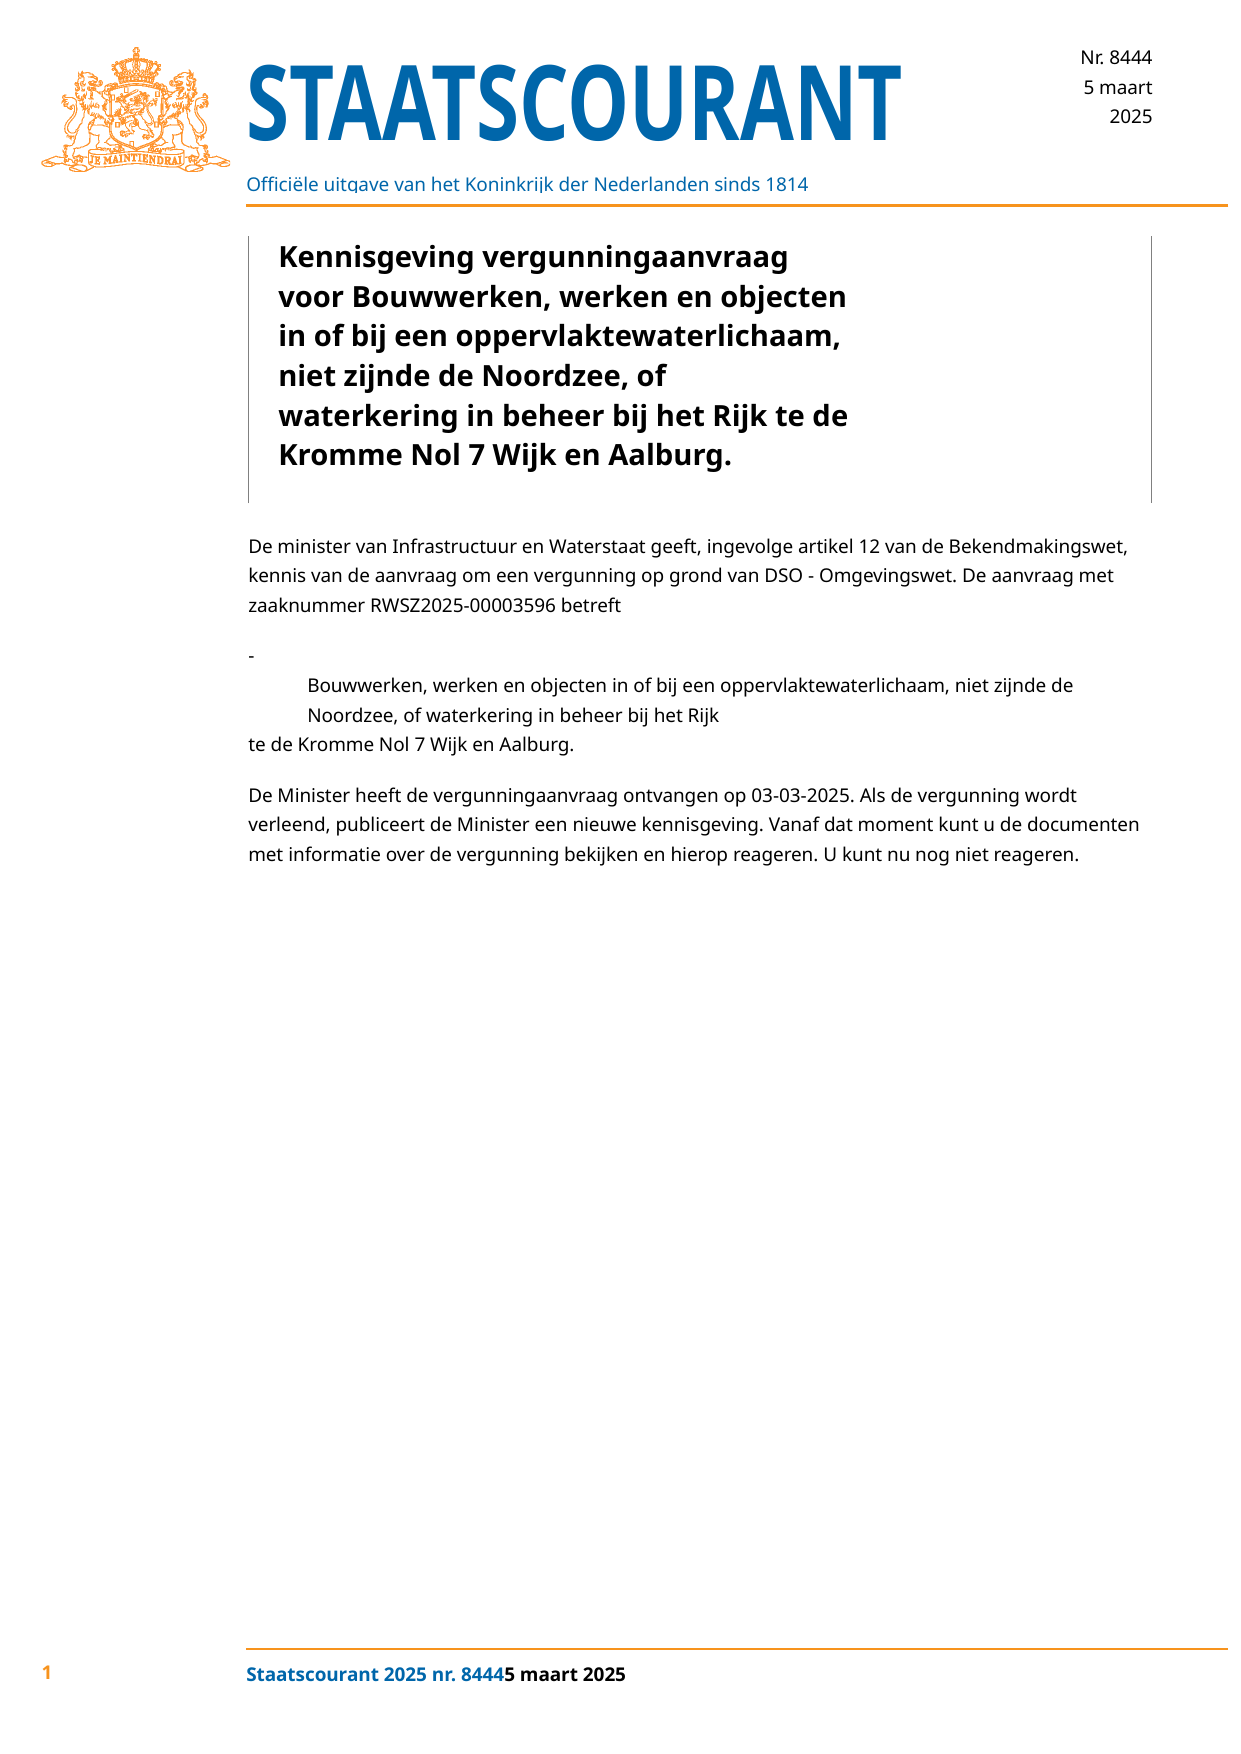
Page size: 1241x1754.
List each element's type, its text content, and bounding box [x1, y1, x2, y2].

table_header [850, 414, 1151, 503]
text De Minister heeft de vergunningaanvraag ontvangen op 03-03-2025. Als de vergunning wordt verleend, publiceert de Minister een nieuwe kennisgeving. Vanaf dat moment kunt u de documenten met informatie over de vergunning bekijken en hierop reageren. U kunt nu nog niet reageren. [248, 782, 1152, 867]
text De minister van Infrastructuur en Waterstaat geeft, ingevolge artikel 12 van de Bekendmakingswet, kennis van de aanvraag om een vergunning op grond van DSO - Omgevingswet. De aanvraag met zaaknummer RWSZ2025-00003596 betreft [248, 533, 1152, 618]
list Bouwwerken, werken en objecten in of bij een oppervlaktewaterlichaam, niet zijnde de Noordzee, of waterkering in beheer bij het Rijk [248, 672, 1152, 727]
picture [912, 236, 1090, 414]
picture [41, 47, 231, 172]
text te de Kromme Nol 7 Wijk en Aalburg. [248, 731, 1152, 757]
table_header [1090, 236, 1151, 413]
table_header Kennisgeving vergunningaanvraag voor Bouwwerken, werken en objecten in of bij een oppervlaktewaterlichaam, niet zijnde de Noordzee, of waterkering in beheer bij het Rijk te de Kromme Nol 7 Wijk en Aalburg. [249, 236, 850, 503]
table_header [850, 236, 912, 413]
